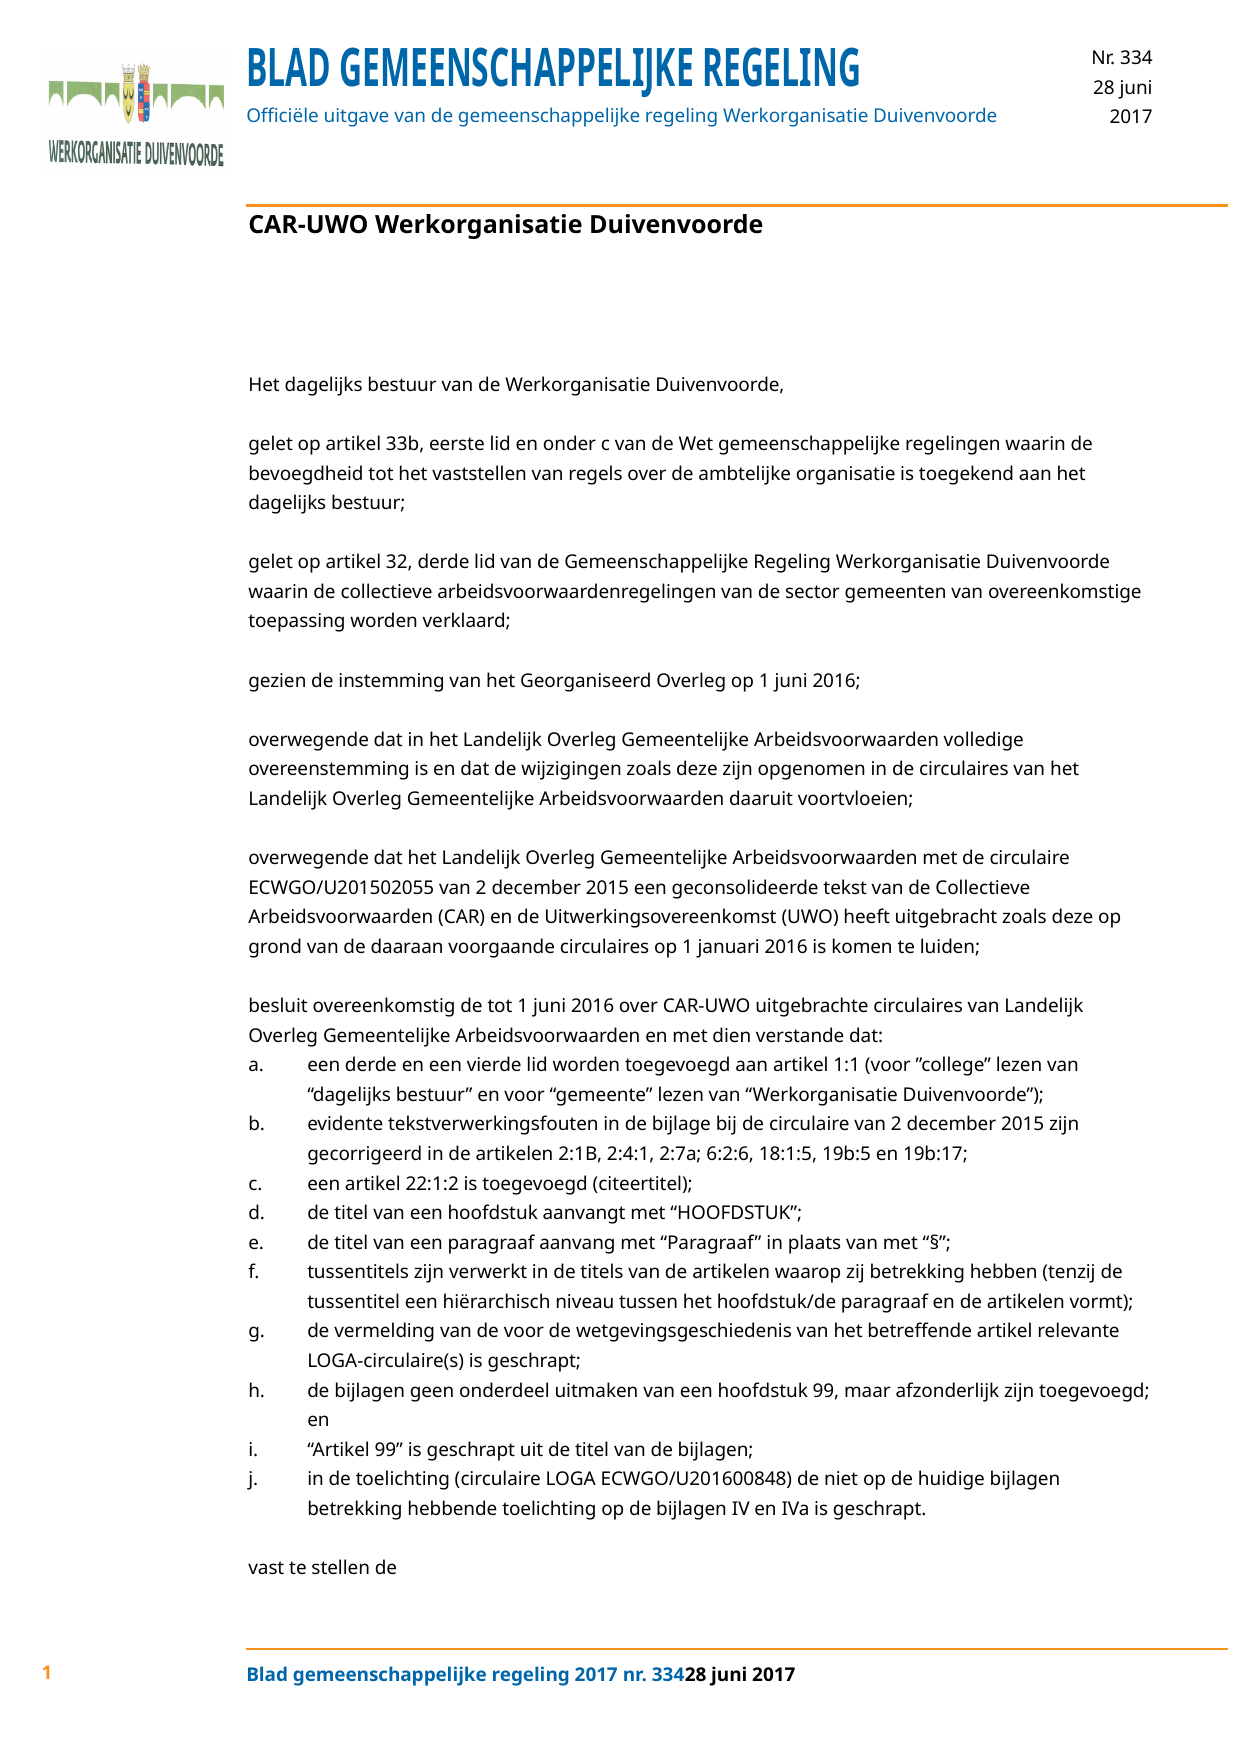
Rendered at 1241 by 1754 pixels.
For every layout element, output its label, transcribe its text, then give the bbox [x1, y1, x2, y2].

text CAR-UWO Werkorganisatie Duivenvoorde [248, 207, 1152, 241]
list “Artikel 99” is geschrapt uit de titel van de bijlagen; [248, 1436, 1152, 1462]
list een derde en een vierde lid worden toegevoegd aan artikel 1:1 (voor ”college” lezen van “dagelijks bestuur” en voor “gemeente” lezen van “Werkorganisatie Duivenvoorde”); [248, 1051, 1152, 1107]
list de titel van een hoofdstuk aanvangt met “HOOFDSTUK”; [248, 1199, 1152, 1225]
text gezien de instemming van het Georganiseerd Overleg op 1 juni 2016; [248, 667, 1152, 693]
list tussentitels zijn verwerkt in de titels van de artikelen waarop zij betrekking hebben (tenzij de tussentitel een hiërarchisch niveau tussen het hoofdstuk/de paragraaf en de artikelen vormt); [248, 1258, 1152, 1314]
list de vermelding van de voor de wetgevingsgeschiedenis van het betreffende artikel relevante LOGA-circulaire(s) is geschrapt; [248, 1318, 1152, 1373]
list de titel van een paragraaf aanvang met “Paragraaf” in plaats van met “§”; [248, 1229, 1152, 1255]
text gelet op artikel 33b, eerste lid en onder c van de Wet gemeenschappelijke regelingen waarin de bevoegdheid tot het vaststellen van regels over de ambtelijke organisatie is toegekend aan het dagelijks bestuur; [248, 430, 1152, 515]
list de bijlagen geen onderdeel uitmaken van een hoofdstuk 99, maar afzonderlijk zijn toegevoegd; en [248, 1377, 1152, 1432]
text overwegende dat in het Landelijk Overleg Gemeentelijke Arbeidsvoorwaarden volledige overeenstemming is en dat de wijzigingen zoals deze zijn opgenomen in de circulaires van het Landelijk Overleg Gemeentelijke Arbeidsvoorwaarden daaruit voortvloeien; [248, 726, 1152, 811]
text besluit overeenkomstig de tot 1 juni 2016 over CAR-UWO uitgebrachte circulaires van Landelijk Overleg Gemeentelijke Arbeidsvoorwaarden en met dien verstande dat: [248, 992, 1152, 1048]
list in de toelichting (circulaire LOGA ECWGO/U201600848) de niet op de huidige bijlagen betrekking hebbende toelichting op de bijlagen IV en IVa is geschrapt. [248, 1466, 1152, 1521]
text overwegende dat het Landelijk Overleg Gemeentelijke Arbeidsvoorwaarden met de circulaire ECWGO/U201502055 van 2 december 2015 een geconsolideerde tekst van de Collectieve Arbeidsvoorwaarden (CAR) en de Uitwerkingsovereenkomst (UWO) heeft uitgebracht zoals deze op grond van de daaraan voorgaande circulaires op 1 januari 2016 is komen te luiden; [248, 844, 1152, 959]
picture [41, 47, 231, 172]
text gelet op artikel 32, derde lid van de Gemeenschappelijke Regeling Werkorganisatie Duivenvoorde waarin de collectieve arbeidsvoorwaardenregelingen van de sector gemeenten van overeenkomstige toepassing worden verklaard; [248, 548, 1152, 633]
list een artikel 22:1:2 is toegevoegd (citeertitel); [248, 1170, 1152, 1196]
text Het dagelijks bestuur van de Werkorganisatie Duivenvoorde, [248, 371, 1152, 397]
list evidente tekstverwerkingsfouten in de bijlage bij de circulaire van 2 december 2015 zijn gecorrigeerd in de artikelen 2:1B, 2:4:1, 2:7a; 6:2:6, 18:1:5, 19b:5 en 19b:17; [248, 1111, 1152, 1166]
text vast te stellen de [248, 1554, 1152, 1580]
